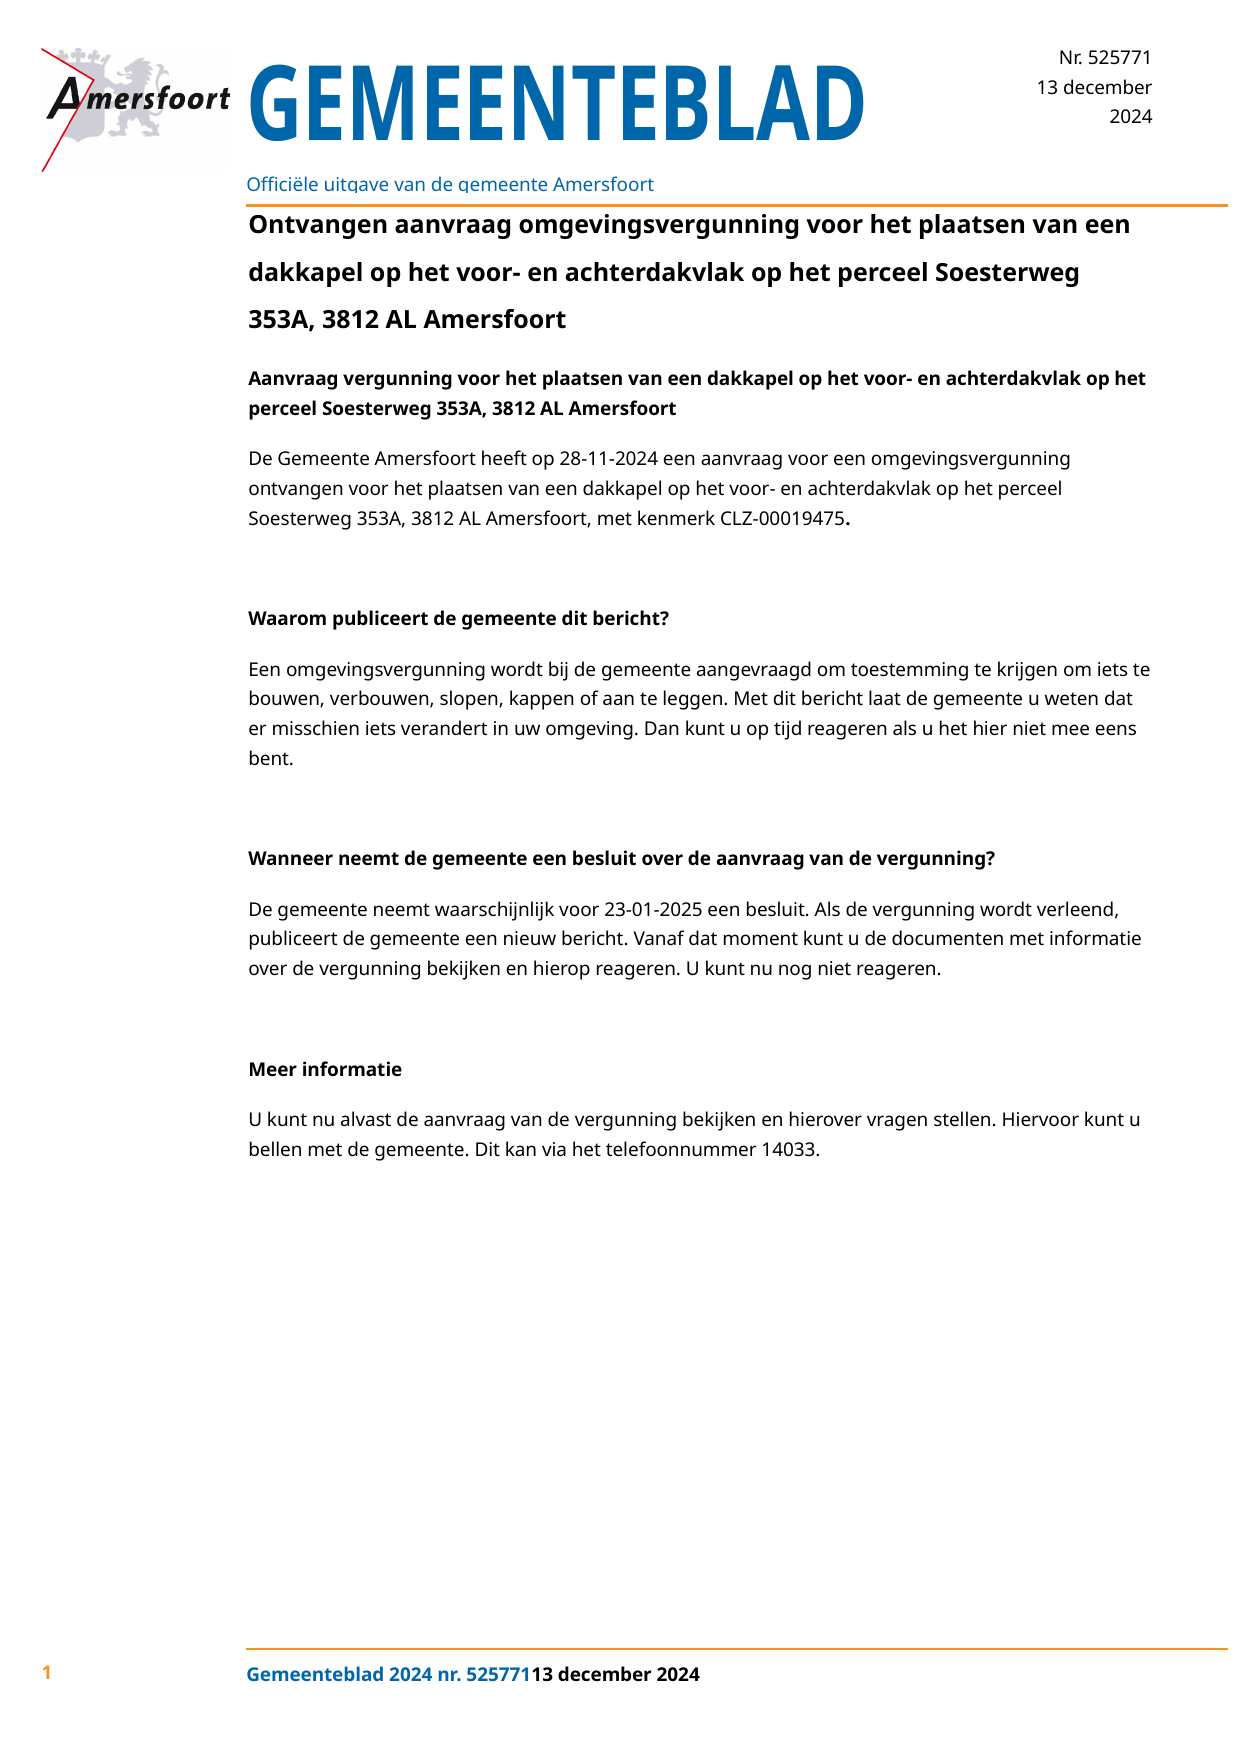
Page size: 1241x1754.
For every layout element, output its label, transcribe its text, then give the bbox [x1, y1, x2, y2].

text Aanvraag vergunning voor het plaatsen van een dakkapel op het voor- en achterdakvlak op het perceel Soesterweg 353A, 3812 AL Amersfoort [248, 366, 1152, 421]
text De Gemeente Amersfoort heeft op 28-11-2024 een aanvraag voor een omgevingsvergunning ontvangen voor het plaatsen van een dakkapel op het voor- en achterdakvlak op het perceel Soesterweg 353A, 3812 AL Amersfoort, met kenmerk CLZ-00019475. [248, 446, 1152, 530]
text Waarom publiceert de gemeente dit bericht? [248, 606, 1152, 631]
text Een omgevingsvergunning wordt bij de gemeente aangevraagd om toestemming te krijgen om iets te bouwen, verbouwen, slopen, kappen of aan te leggen. Met dit bericht laat de gemeente u weten dat er misschien iets verandert in uw omgeving. Dan kunt u op tijd reageren als u het hier niet mee eens bent. [248, 656, 1152, 770]
text Meer informatie [248, 1056, 1152, 1082]
picture [41, 47, 231, 172]
text Wanneer neemt de gemeente een besluit over de aanvraag van de vergunning? [248, 846, 1152, 871]
text Ontvangen aanvraag omgevingsvergunning voor het plaatsen van een dakkapel op het voor- en achterdakvlak op het perceel Soesterweg 353A, 3812 AL Amersfoort [248, 207, 1152, 336]
text De gemeente neemt waarschijnlijk voor 23-01-2025 een besluit. Als de vergunning wordt verleend, publiceert de gemeente een nieuw bericht. Vanaf dat moment kunt u de documenten met informatie over de vergunning bekijken en hierop reageren. U kunt nu nog niet reageren. [248, 896, 1152, 981]
text U kunt nu alvast de aanvraag van de vergunning bekijken en hierover vragen stellen. Hiervoor kunt u bellen met de gemeente. Dit kan via het telefoonnummer 14033. [248, 1106, 1152, 1162]
